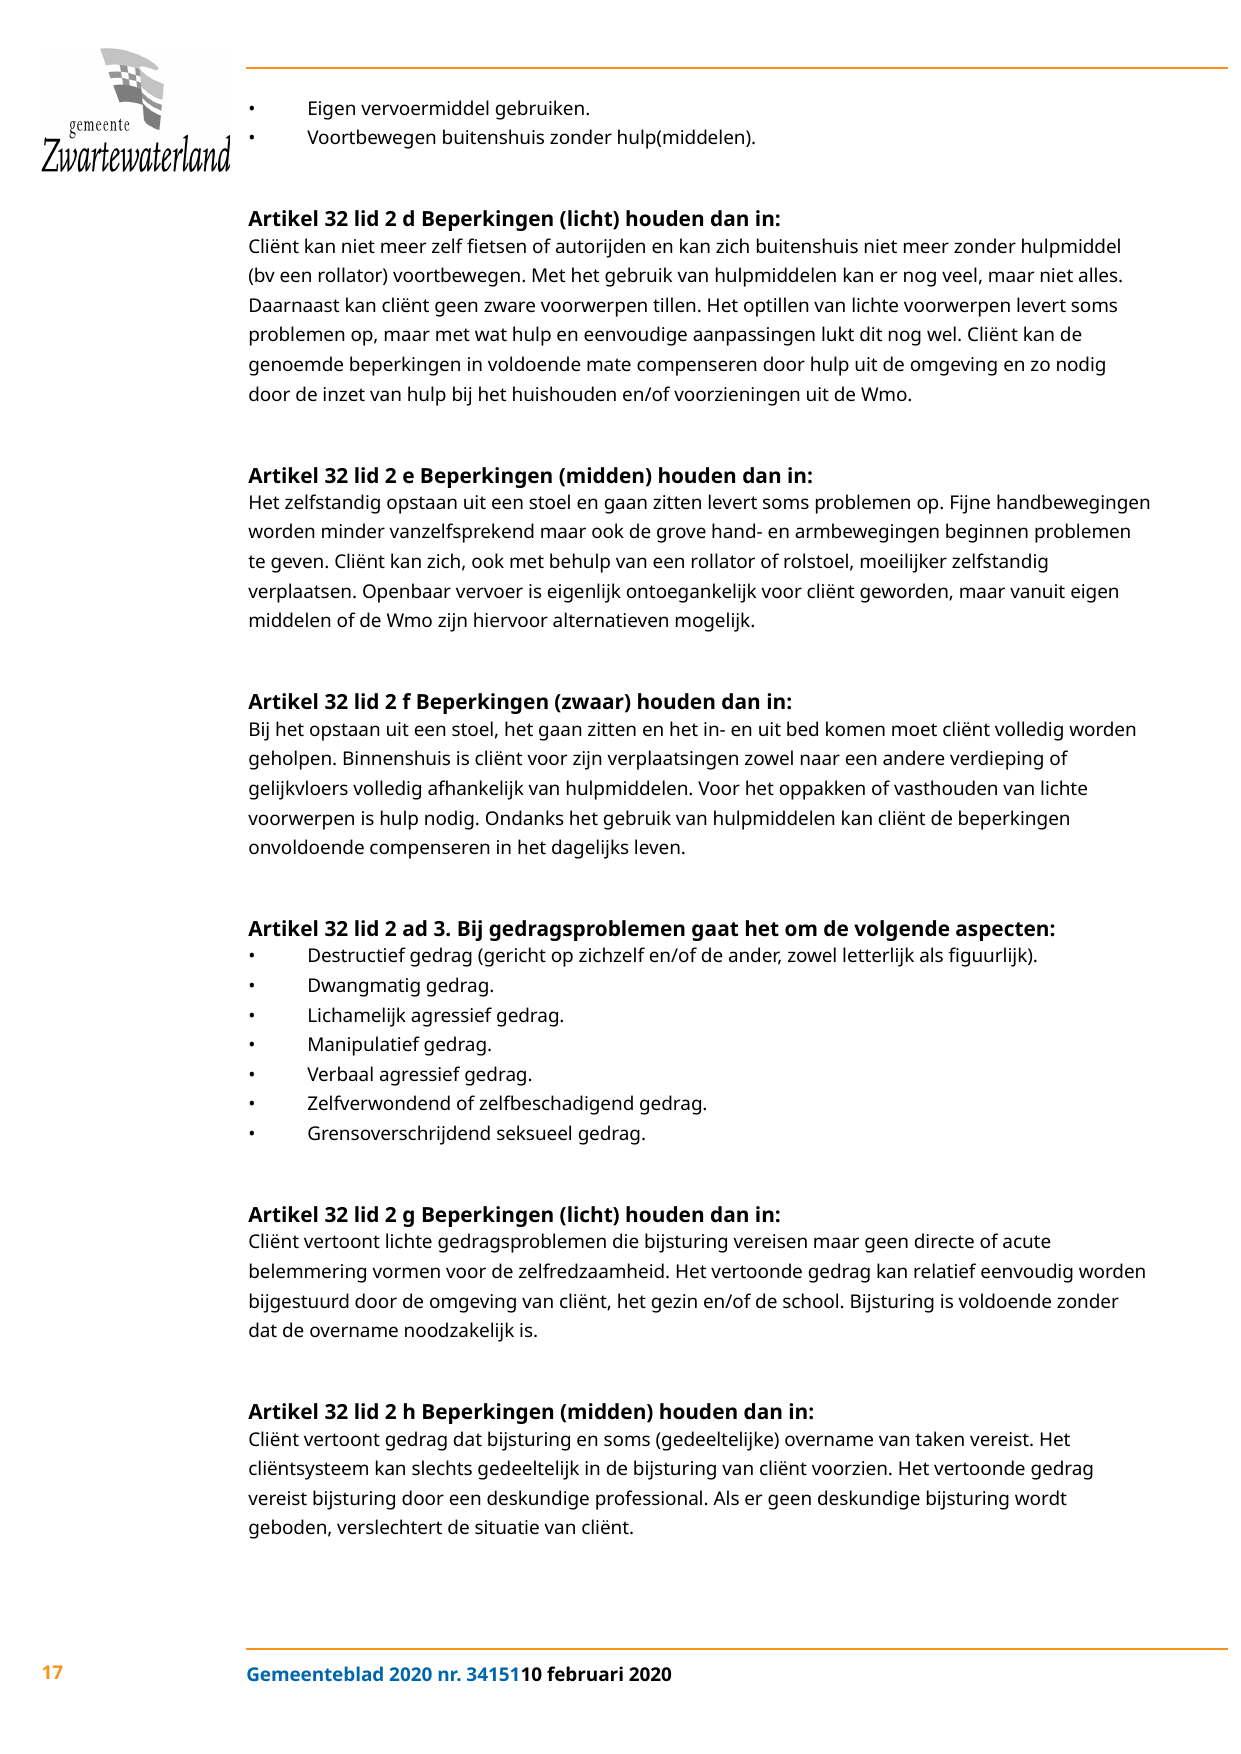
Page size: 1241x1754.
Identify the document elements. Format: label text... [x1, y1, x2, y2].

text Artikel 32 lid 2 d Beperkingen (licht) houden dan in: [248, 204, 1152, 233]
text Artikel 32 lid 2 e Beperkingen (midden) houden dan in: [248, 461, 1152, 489]
text Artikel 32 lid 2 g Beperkingen (licht) houden dan in: [248, 1200, 1152, 1229]
list Dwangmatig gedrag. [248, 972, 1152, 998]
list Voortbewegen buitenshuis zonder hulp(middelen). [248, 124, 1152, 150]
text Artikel 32 lid 2 ad 3. Bij gedragsproblemen gaat het om de volgende aspecten: [248, 914, 1152, 943]
list Destructief gedrag (gericht op zichzelf en/of de ander, zowel letterlijk als figuurlijk). [248, 943, 1152, 968]
text Cliënt kan niet meer zelf fietsen of autorijden en kan zich buitenshuis niet meer zonder hulpmiddel (bv een rollator) voortbewegen. Met het gebruik van hulpmiddelen kan er nog veel, maar niet alles. Daarnaast kan cliënt geen zware voorwerpen tillen. Het optillen van lichte voorwerpen levert soms problemen op, maar met wat hulp en eenvoudige aanpassingen lukt dit nog wel. Cliënt kan de genoemde beperkingen in voldoende mate compenseren door hulp uit de omgeving en zo nodig door de inzet van hulp bij het huishouden en/of voorzieningen uit de Wmo. [248, 233, 1152, 406]
list Manipulatief gedrag. [248, 1031, 1152, 1057]
text Artikel 32 lid 2 f Beperkingen (zwaar) houden dan in: [248, 687, 1152, 716]
list Verbaal agressief gedrag. [248, 1061, 1152, 1087]
text Cliënt vertoont gedrag dat bijsturing en soms (gedeeltelijke) overname van taken vereist. Het cliëntsysteem kan slechts gedeeltelijk in de bijsturing van cliënt voorzien. Het vertoonde gedrag vereist bijsturing door een deskundige professional. Als er geen deskundige bijsturing wordt geboden, verslechtert de situatie van cliënt. [248, 1426, 1152, 1540]
list Lichamelijk agressief gedrag. [248, 1002, 1152, 1028]
picture [41, 47, 231, 172]
list Grensoverschrijdend seksueel gedrag. [248, 1120, 1152, 1146]
text Bij het opstaan uit een stoel, het gaan zitten en het in- en uit bed komen moet cliënt volledig worden geholpen. Binnenshuis is cliënt voor zijn verplaatsingen zowel naar een andere verdieping of gelijkvloers volledig afhankelijk van hulpmiddelen. Voor het oppakken of vasthouden van lichte voorwerpen is hulp nodig. Ondanks het gebruik van hulpmiddelen kan cliënt de beperkingen onvoldoende compenseren in het dagelijks leven. [248, 716, 1152, 860]
list Zelfverwondend of zelfbeschadigend gedrag. [248, 1091, 1152, 1116]
text Artikel 32 lid 2 h Beperkingen (midden) houden dan in: [248, 1397, 1152, 1426]
text Cliënt vertoont lichte gedragsproblemen die bijsturing vereisen maar geen directe of acute belemmering vormen voor de zelfredzaamheid. Het vertoonde gedrag kan relatief eenvoudig worden bijgestuurd door de omgeving van cliënt, het gezin en/of de school. Bijsturing is voldoende zonder dat de overname noodzakelijk is. [248, 1229, 1152, 1343]
text Het zelfstandig opstaan uit een stoel en gaan zitten levert soms problemen op. Fijne handbewegingen worden minder vanzelfsprekend maar ook de grove hand- en armbewegingen beginnen problemen te geven. Cliënt kan zich, ook met behulp van een rollator of rolstoel, moeilijker zelfstandig verplaatsen. Openbaar vervoer is eigenlijk ontoegankelijk voor cliënt geworden, maar vanuit eigen middelen of de Wmo zijn hiervoor alternatieven mogelijk. [248, 489, 1152, 633]
list Eigen vervoermiddel gebruiken. [248, 95, 1152, 121]
